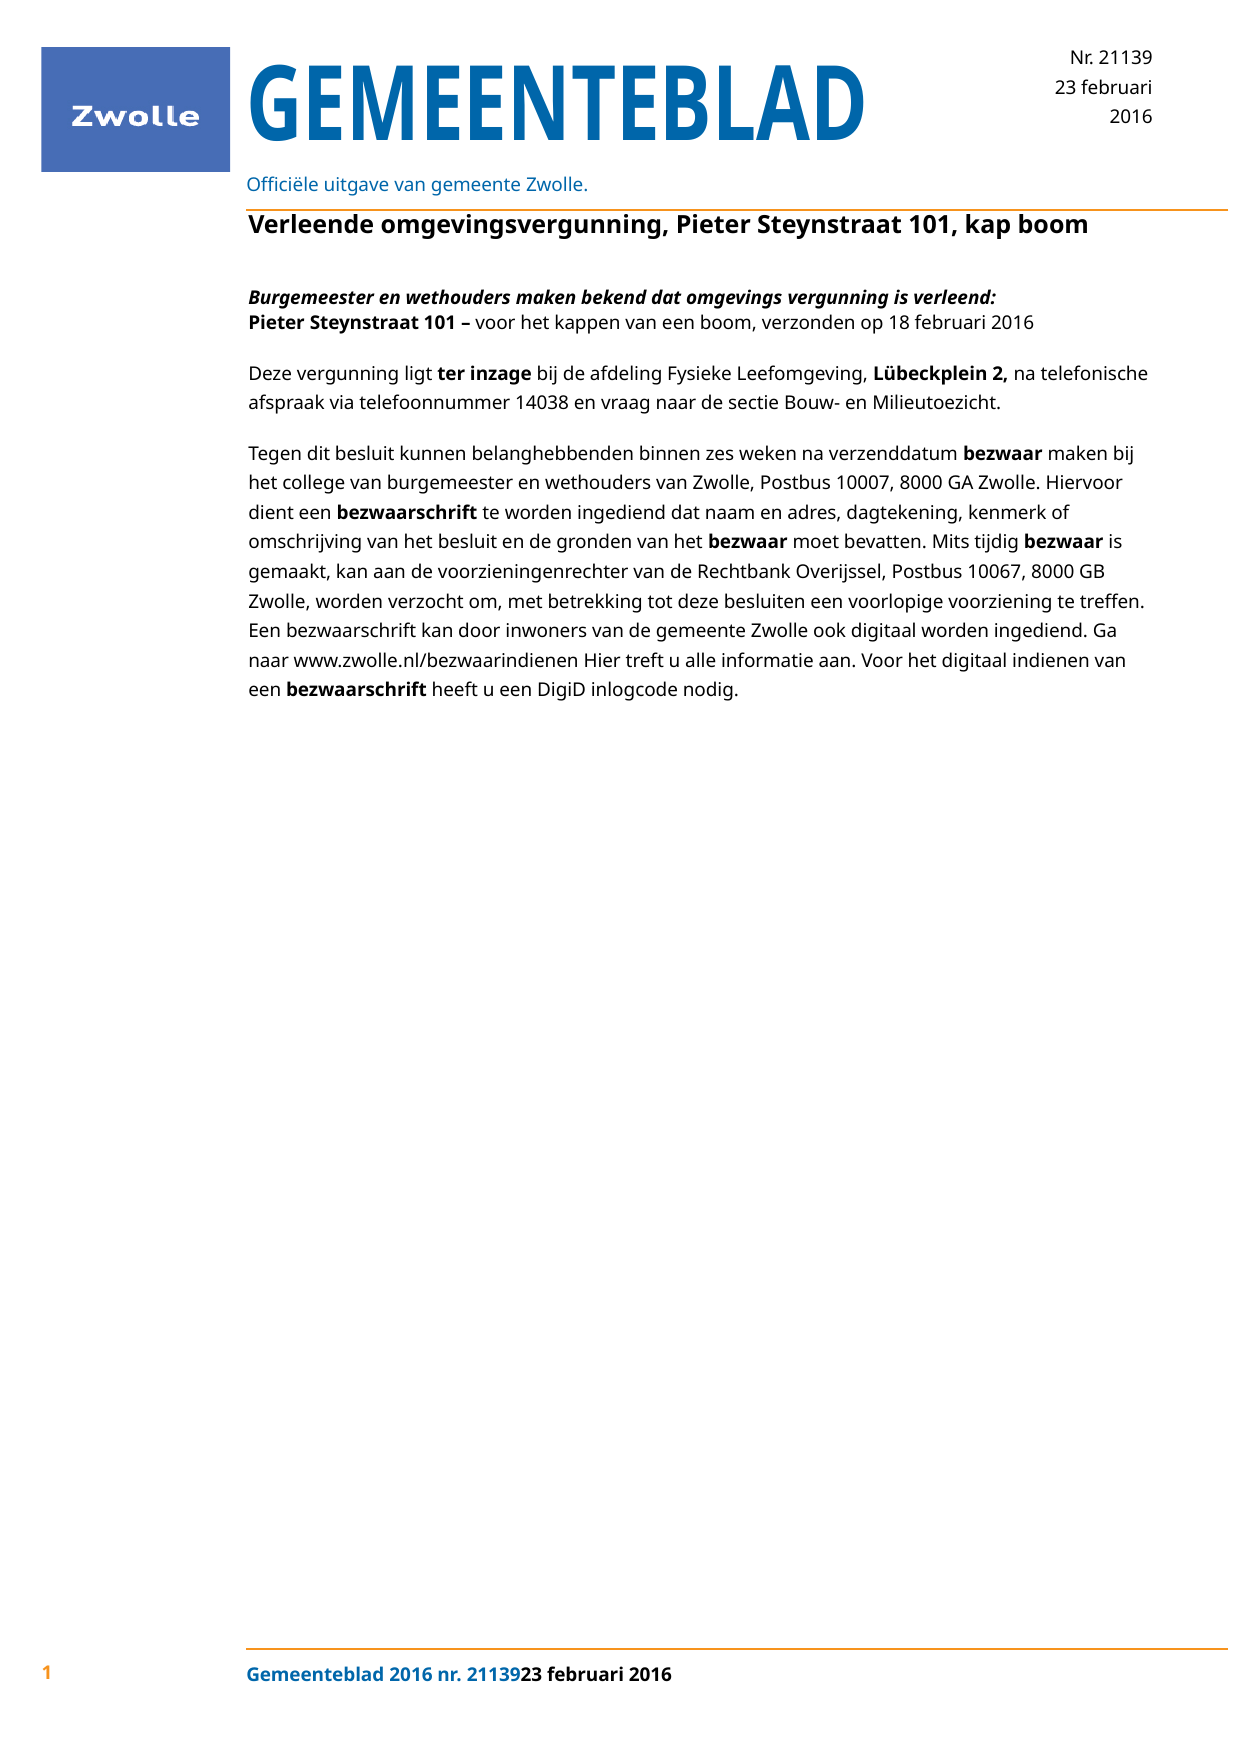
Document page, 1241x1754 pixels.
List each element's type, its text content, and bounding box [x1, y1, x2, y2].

picture [41, 47, 231, 172]
text Pieter Steynstraat 101 – voor het kappen van een boom, verzonden op 18 februari 2016 [248, 309, 1152, 335]
text Verleende omgevingsvergunning, Pieter Steynstraat 101, kap boom [248, 211, 1152, 241]
text Tegen dit besluit kunnen belanghebbenden binnen zes weken na verzenddatum bezwaar maken bij het college van burgemeester en wethouders van Zwolle, Postbus 10007, 8000 GA Zwolle. Hiervoor dient een bezwaarschrift te worden ingediend dat naam en adres, dagtekening, kenmerk of omschrijving van het besluit en de gronden van het bezwaar moet bevatten. Mits tijdig bezwaar is gemaakt, kan aan de voorzieningenrechter van de Rechtbank Overijssel, Postbus 10067, 8000 GB Zwolle, worden verzocht om, met betrekking tot deze besluiten een voorlopige voorziening te treffen. Een bezwaarschrift kan door inwoners van de gemeente Zwolle ook digitaal worden ingediend. Ga naar www.zwolle.nl/bezwaarindienen Hier treft u alle informatie aan. Voor het digitaal indienen van een bezwaarschrift heeft u een DigiD inlogcode nodig. [248, 440, 1152, 702]
text Burgemeester en wethouders maken bekend dat omgevings vergunning is verleend: [248, 284, 1152, 309]
text Deze vergunning ligt ter inzage bij de afdeling Fysieke Leefomgeving, Lübeckplein 2, na telefonische afspraak via telefoonnummer 14038 en vraag naar de sectie Bouw- en Milieutoezicht. [248, 360, 1152, 415]
